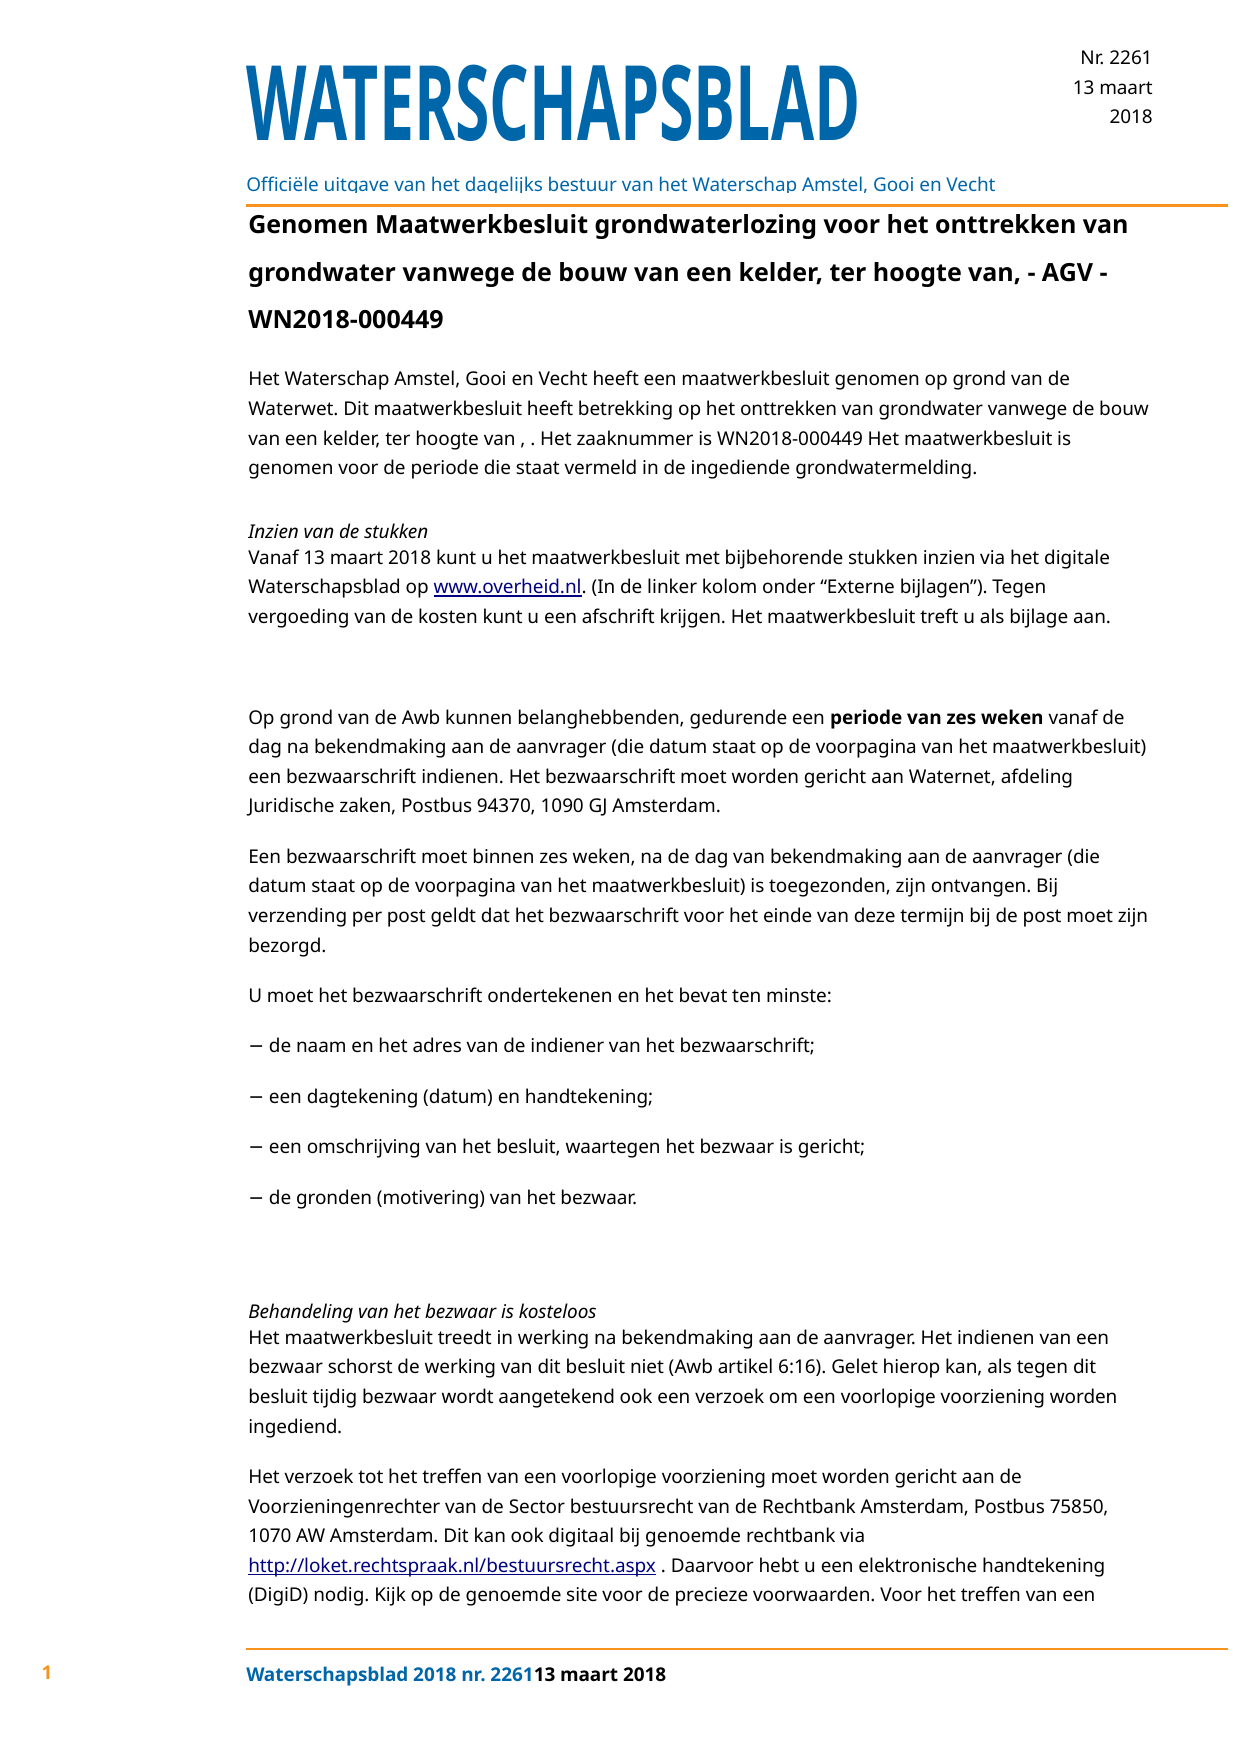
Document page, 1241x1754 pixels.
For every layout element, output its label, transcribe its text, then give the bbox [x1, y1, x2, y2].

text Inzien van de stukken [248, 518, 1152, 544]
text − de gronden (motivering) van het bezwaar. [248, 1184, 1152, 1210]
text Het maatwerkbesluit treedt in werking na bekendmaking aan de aanvrager. Het indienen van een bezwaar schorst de werking van dit besluit niet (Awb artikel 6:16). Gelet hierop kan, als tegen dit besluit tijdig bezwaar wordt aangetekend ook een verzoek om een voorlopige voorziening worden ingediend. [248, 1324, 1152, 1438]
text Op grond van de Awb kunnen belanghebbenden, gedurende een periode van zes weken vanaf de dag na bekendmaking aan de aanvrager (die datum staat op de voorpagina van het maatwerkbesluit) een bezwaarschrift indienen. Het bezwaarschrift moet worden gericht aan Waternet, afdeling Juridische zaken, Postbus 94370, 1090 GJ Amsterdam. [248, 704, 1152, 818]
text − een omschrijving van het besluit, waartegen het bezwaar is gericht; [248, 1133, 1152, 1159]
text Vanaf 13 maart 2018 kunt u het maatwerkbesluit met bijbehorende stukken inzien via het digitale Waterschapsblad op www.overheid.nl. (In de linker kolom onder “Externe bijlagen”). Tegen vergoeding van de kosten kunt u een afschrift krijgen. Het maatwerkbesluit treft u als bijlage aan. [248, 544, 1152, 629]
text − een dagtekening (datum) en handtekening; [248, 1083, 1152, 1109]
text Genomen Maatwerkbesluit grondwaterlozing voor het onttrekken van grondwater vanwege de bouw van een kelder, ter hoogte van, - AGV - WN2018-000449 [248, 207, 1152, 336]
text Behandeling van het bezwaar is kosteloos [248, 1298, 1152, 1324]
text Een bezwaarschrift moet binnen zes weken, na de dag van bekendmaking aan de aanvrager (die datum staat op de voorpagina van het maatwerkbesluit) is toegezonden, zijn ontvangen. Bij verzending per post geldt dat het bezwaarschrift voor het einde van deze termijn bij de post moet zijn bezorgd. [248, 843, 1152, 958]
text − de naam en het adres van de indiener van het bezwaarschrift; [248, 1033, 1152, 1058]
text U moet het bezwaarschrift ondertekenen en het bevat ten minste: [248, 982, 1152, 1008]
text Het Waterschap Amstel, Gooi en Vecht heeft een maatwerkbesluit genomen op grond van de Waterwet. Dit maatwerkbesluit heeft betrekking op het onttrekken van grondwater vanwege de bouw van een kelder, ter hoogte van , . Het zaaknummer is WN2018-000449 Het maatwerkbesluit is genomen voor de periode die staat vermeld in de ingediende grondwatermelding. [248, 366, 1152, 480]
text Het verzoek tot het treffen van een voorlopige voorziening moet worden gericht aan de Voorzieningenrechter van de Sector bestuursrecht van de Rechtbank Amsterdam, Postbus 75850, 1070 AW Amsterdam. Dit kan ook digitaal bij genoemde rechtbank via http://loket.rechtspraak.nl/bestuursrecht.aspx . Daarvoor hebt u een elektronische handtekening (DigiD) nodig. Kijk op de genoemde site voor de precieze voorwaarden. Voor het treffen van een [248, 1463, 1152, 1607]
picture [41, 47, 231, 172]
